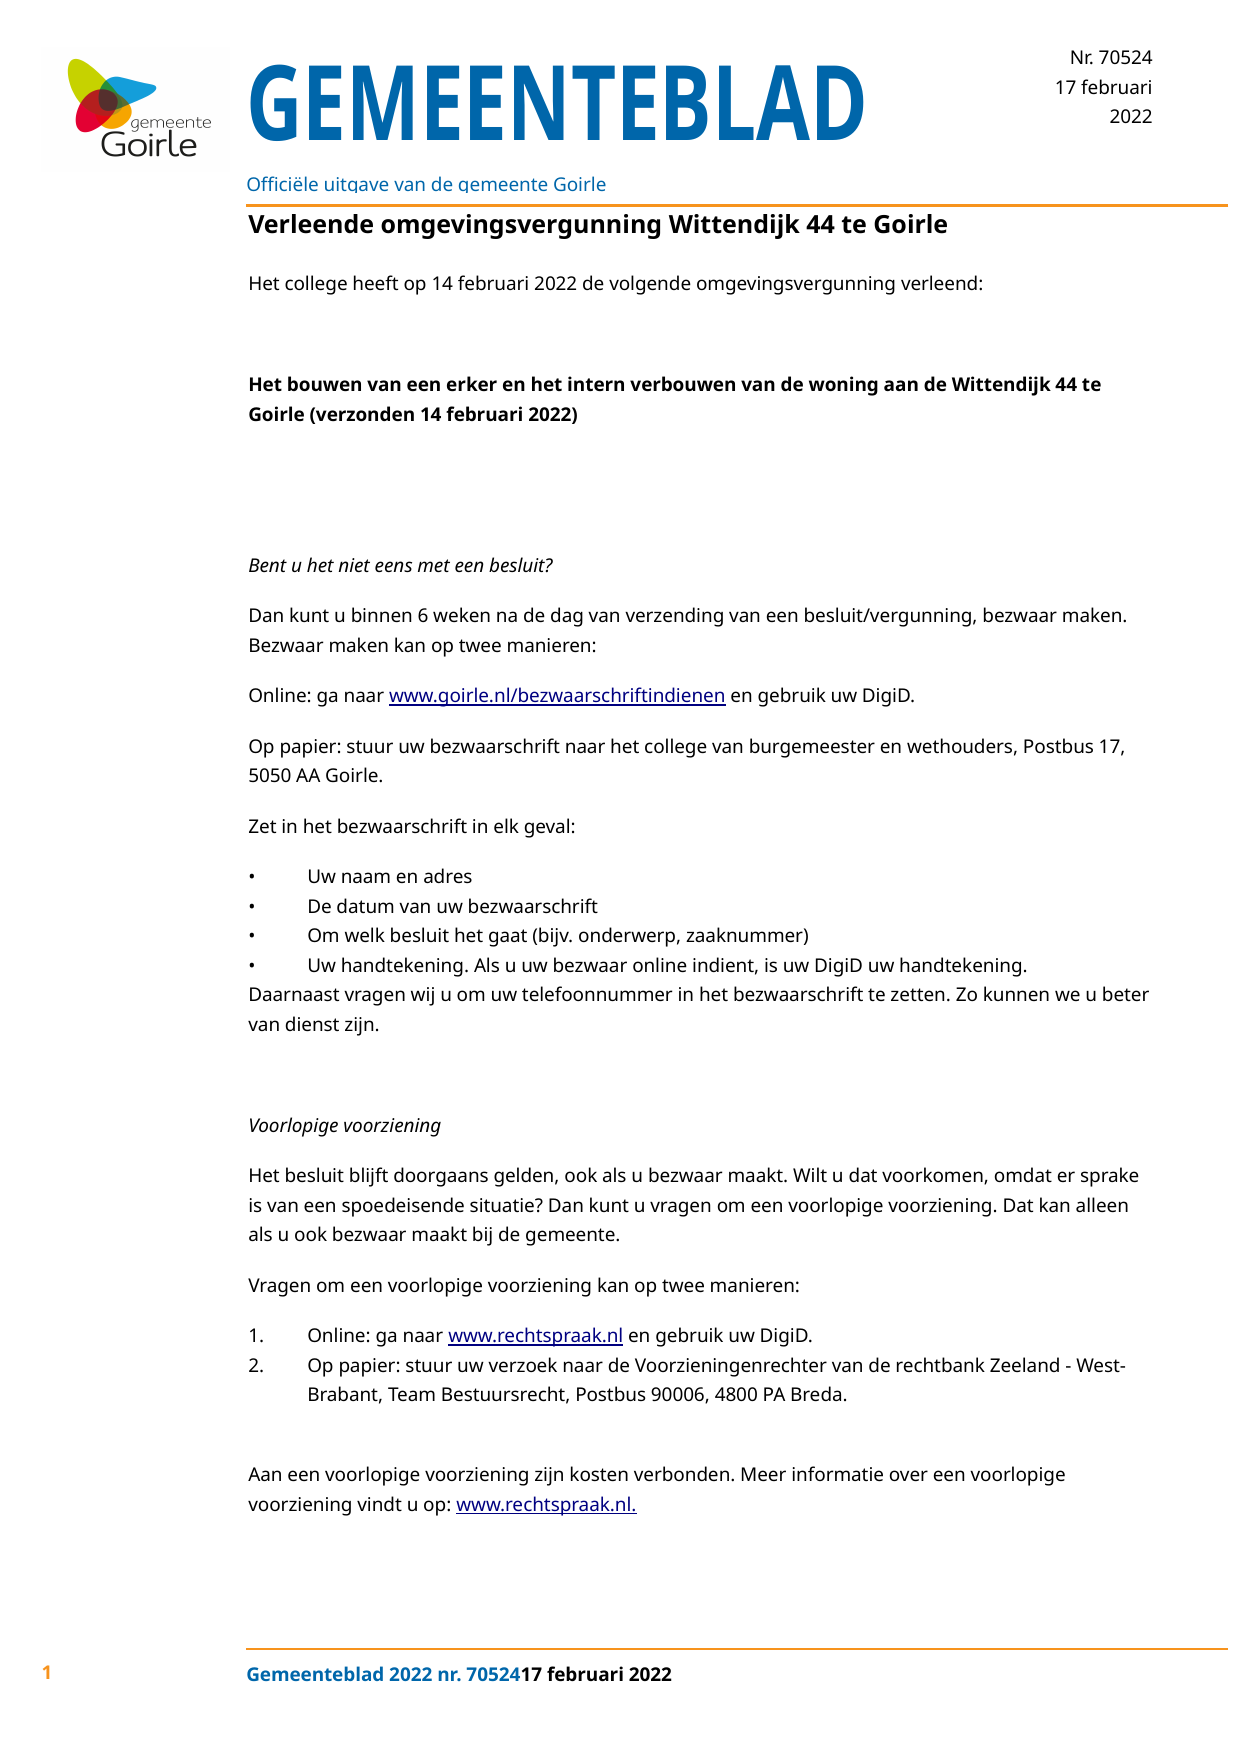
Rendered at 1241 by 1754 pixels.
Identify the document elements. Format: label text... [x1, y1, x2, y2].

text Het college heeft op 14 februari 2022 de volgende omgevingsvergunning verleend: [248, 270, 1152, 296]
text Online: ga naar www.goirle.nl/bezwaarschriftindienen en gebruik uw DigiD. [248, 682, 1152, 708]
text Op papier: stuur uw bezwaarschrift naar het college van burgemeester en wethouders, Postbus 17, 5050 AA Goirle. [248, 733, 1152, 788]
text Vragen om een voorlopige voorziening kan op twee manieren: [248, 1272, 1152, 1298]
picture [41, 47, 231, 172]
text Het bouwen van een erker en het intern verbouwen van de woning aan de Wittendijk 44 te Goirle (verzonden 14 februari 2022) [248, 371, 1152, 426]
text Daarnaast vragen wij u om uw telefoonnummer in het bezwaarschrift te zetten. Zo kunnen we u beter van dienst zijn. [248, 982, 1152, 1037]
text Verleende omgevingsvergunning Wittendijk 44 te Goirle [248, 207, 1152, 241]
list Online: ga naar www.rechtspraak.nl en gebruik uw DigiD. [248, 1322, 1152, 1348]
text Zet in het bezwaarschrift in elk geval: [248, 813, 1152, 838]
list Uw handtekening. Als u uw bezwaar online indient, is uw DigiD uw handtekening. [248, 952, 1152, 978]
text Voorlopige voorziening [248, 1112, 1152, 1138]
text Dan kunt u binnen 6 weken na de dag van verzending van een besluit/vergunning, bezwaar maken. Bezwaar maken kan op twee manieren: [248, 602, 1152, 658]
text Het besluit blijft doorgaans gelden, ook als u bezwaar maakt. Wilt u dat voorkomen, omdat er sprake is van een spoedeisende situatie? Dan kunt u vragen om een voorlopige voorziening. Dat kan alleen als u ook bezwaar maakt bij de gemeente. [248, 1162, 1152, 1247]
list Om welk besluit het gaat (bijv. onderwerp, zaaknummer) [248, 922, 1152, 948]
text Aan een voorlopige voorziening zijn kosten verbonden. Meer informatie over een voorlopige voorziening vindt u op: www.rechtspraak.nl. [248, 1462, 1152, 1517]
text Bent u het niet eens met een besluit? [248, 552, 1152, 578]
list Uw naam en adres [248, 863, 1152, 889]
list Op papier: stuur uw verzoek naar de Voorzieningenrechter van de rechtbank Zeeland - West-Brabant, Team Bestuursrecht, Postbus 90006, 4800 PA Breda. [248, 1352, 1152, 1407]
list De datum van uw bezwaarschrift [248, 893, 1152, 918]
